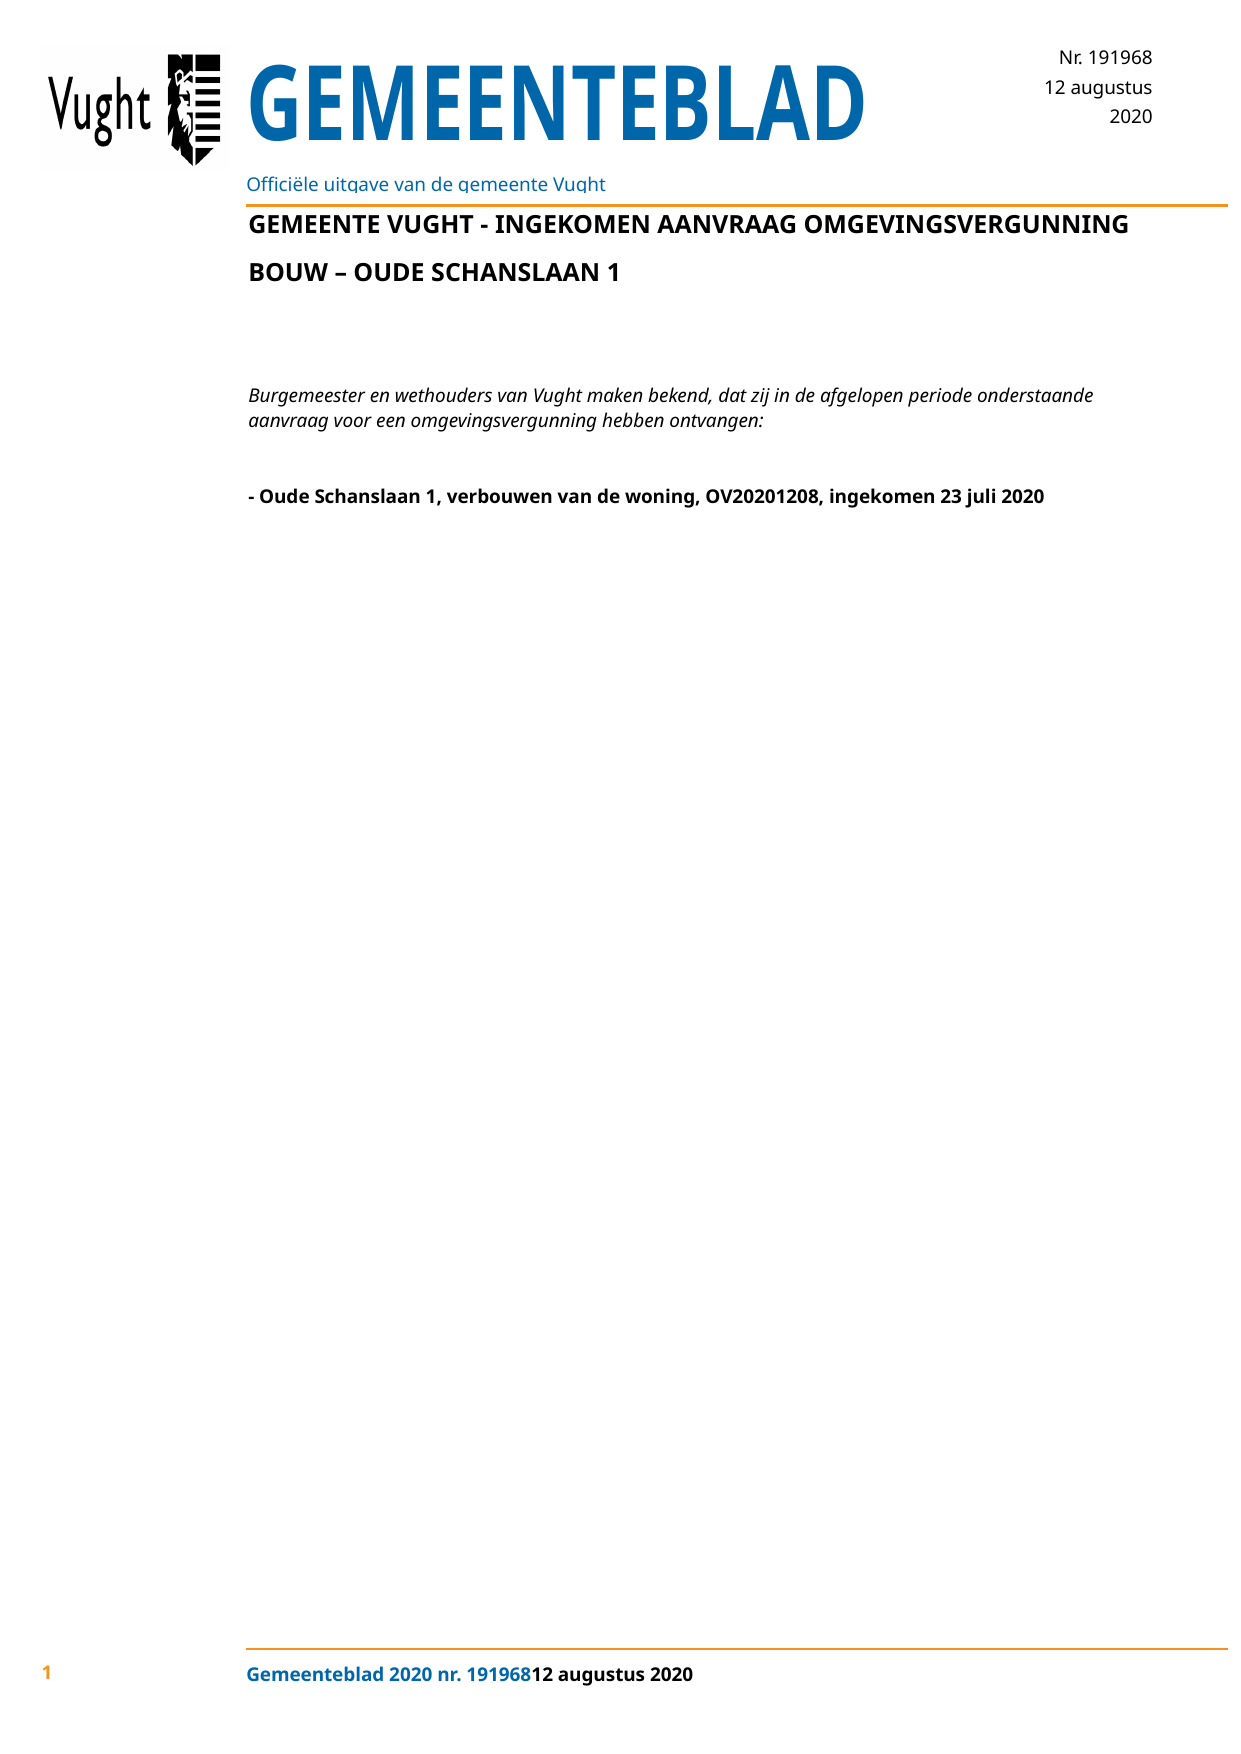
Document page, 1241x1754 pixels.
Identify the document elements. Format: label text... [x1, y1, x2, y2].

text - Oude Schanslaan 1, verbouwen van de woning, OV20201208, ingekomen 23 juli 2020 [248, 484, 1152, 509]
text Burgemeester en wethouders van Vught maken bekend, dat zij in de afgelopen periode onderstaande aanvraag voor een omgevingsvergunning hebben ontvangen: [248, 382, 1152, 433]
text GEMEENTE VUGHT - INGEKOMEN AANVRAAG OMGEVINGSVERGUNNING BOUW – OUDE SCHANSLAAN 1 [248, 207, 1152, 288]
picture [41, 47, 231, 172]
